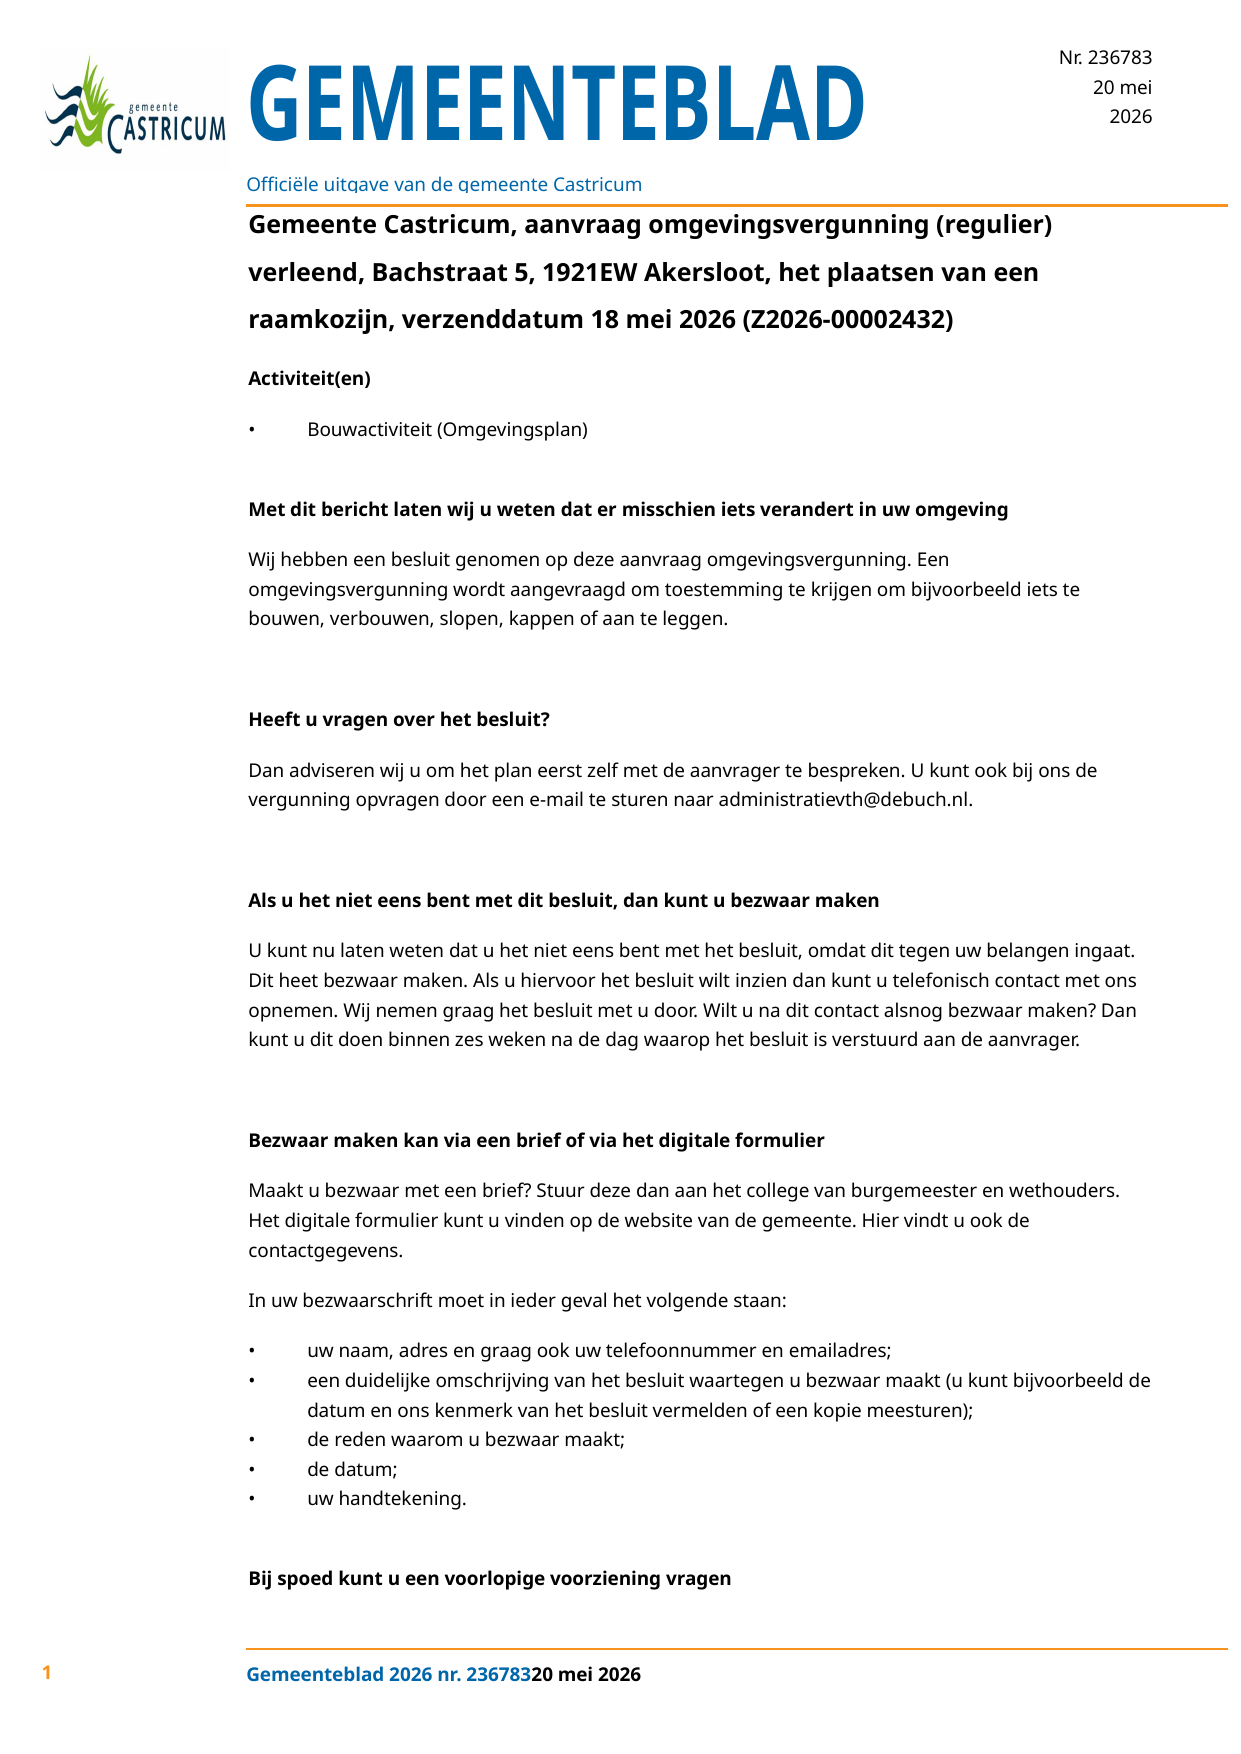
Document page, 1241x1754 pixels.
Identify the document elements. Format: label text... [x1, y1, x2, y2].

list een duidelijke omschrijving van het besluit waartegen u bezwaar maakt (u kunt bijvoorbeeld de datum en ons kenmerk van het besluit vermelden of een kopie meesturen); [248, 1367, 1152, 1422]
text Bezwaar maken kan via een brief of via het digitale formulier [248, 1127, 1152, 1153]
text Wij hebben een besluit genomen op deze aanvraag omgevingsvergunning. Een omgevingsvergunning wordt aangevraagd om toestemming te krijgen om bijvoorbeeld iets te bouwen, verbouwen, slopen, kappen of aan te leggen. [248, 546, 1152, 631]
list uw naam, adres en graag ook uw telefoonnummer en emailadres; [248, 1338, 1152, 1363]
list Bouwactiviteit (Omgevingsplan) [248, 416, 1152, 442]
text Als u het niet eens bent met dit besluit, dan kunt u bezwaar maken [248, 887, 1152, 913]
text Heeft u vragen over het besluit? [248, 706, 1152, 732]
text Met dit bericht laten wij u weten dat er misschien iets verandert in uw omgeving [248, 496, 1152, 522]
list uw handtekening. [248, 1486, 1152, 1511]
text U kunt nu laten weten dat u het niet eens bent met het besluit, omdat dit tegen uw belangen ingaat. Dit heet bezwaar maken. Als u hiervoor het besluit wilt inzien dan kunt u telefonisch contact met ons opnemen. Wij nemen graag het besluit met u door. Wilt u na dit contact alsnog bezwaar maken? Dan kunt u dit doen binnen zes weken na de dag waarop het besluit is verstuurd aan de aanvrager. [248, 938, 1152, 1052]
text In uw bezwaarschrift moet in ieder geval het volgende staan: [248, 1287, 1152, 1313]
text Maakt u bezwaar met een brief? Stuur deze dan aan het college van burgemeester en wethouders. Het digitale formulier kunt u vinden op de website van de gemeente. Hier vindt u ook de contactgegevens. [248, 1178, 1152, 1262]
picture [41, 47, 231, 172]
text Dan adviseren wij u om het plan eerst zelf met de aanvrager te bespreken. U kunt ook bij ons de vergunning opvragen door een e-mail te sturen naar administratievth@debuch.nl. [248, 757, 1152, 812]
list de reden waarom u bezwaar maakt; [248, 1426, 1152, 1452]
text Bij spoed kunt u een voorlopige voorziening vragen [248, 1566, 1152, 1591]
list de datum; [248, 1456, 1152, 1482]
text Gemeente Castricum, aanvraag omgevingsvergunning (regulier) verleend, Bachstraat 5, 1921EW Akersloot, het plaatsen van een raamkozijn, verzenddatum 18 mei 2026 (Z2026-00002432) [248, 207, 1152, 336]
text Activiteit(en) [248, 366, 1152, 391]
